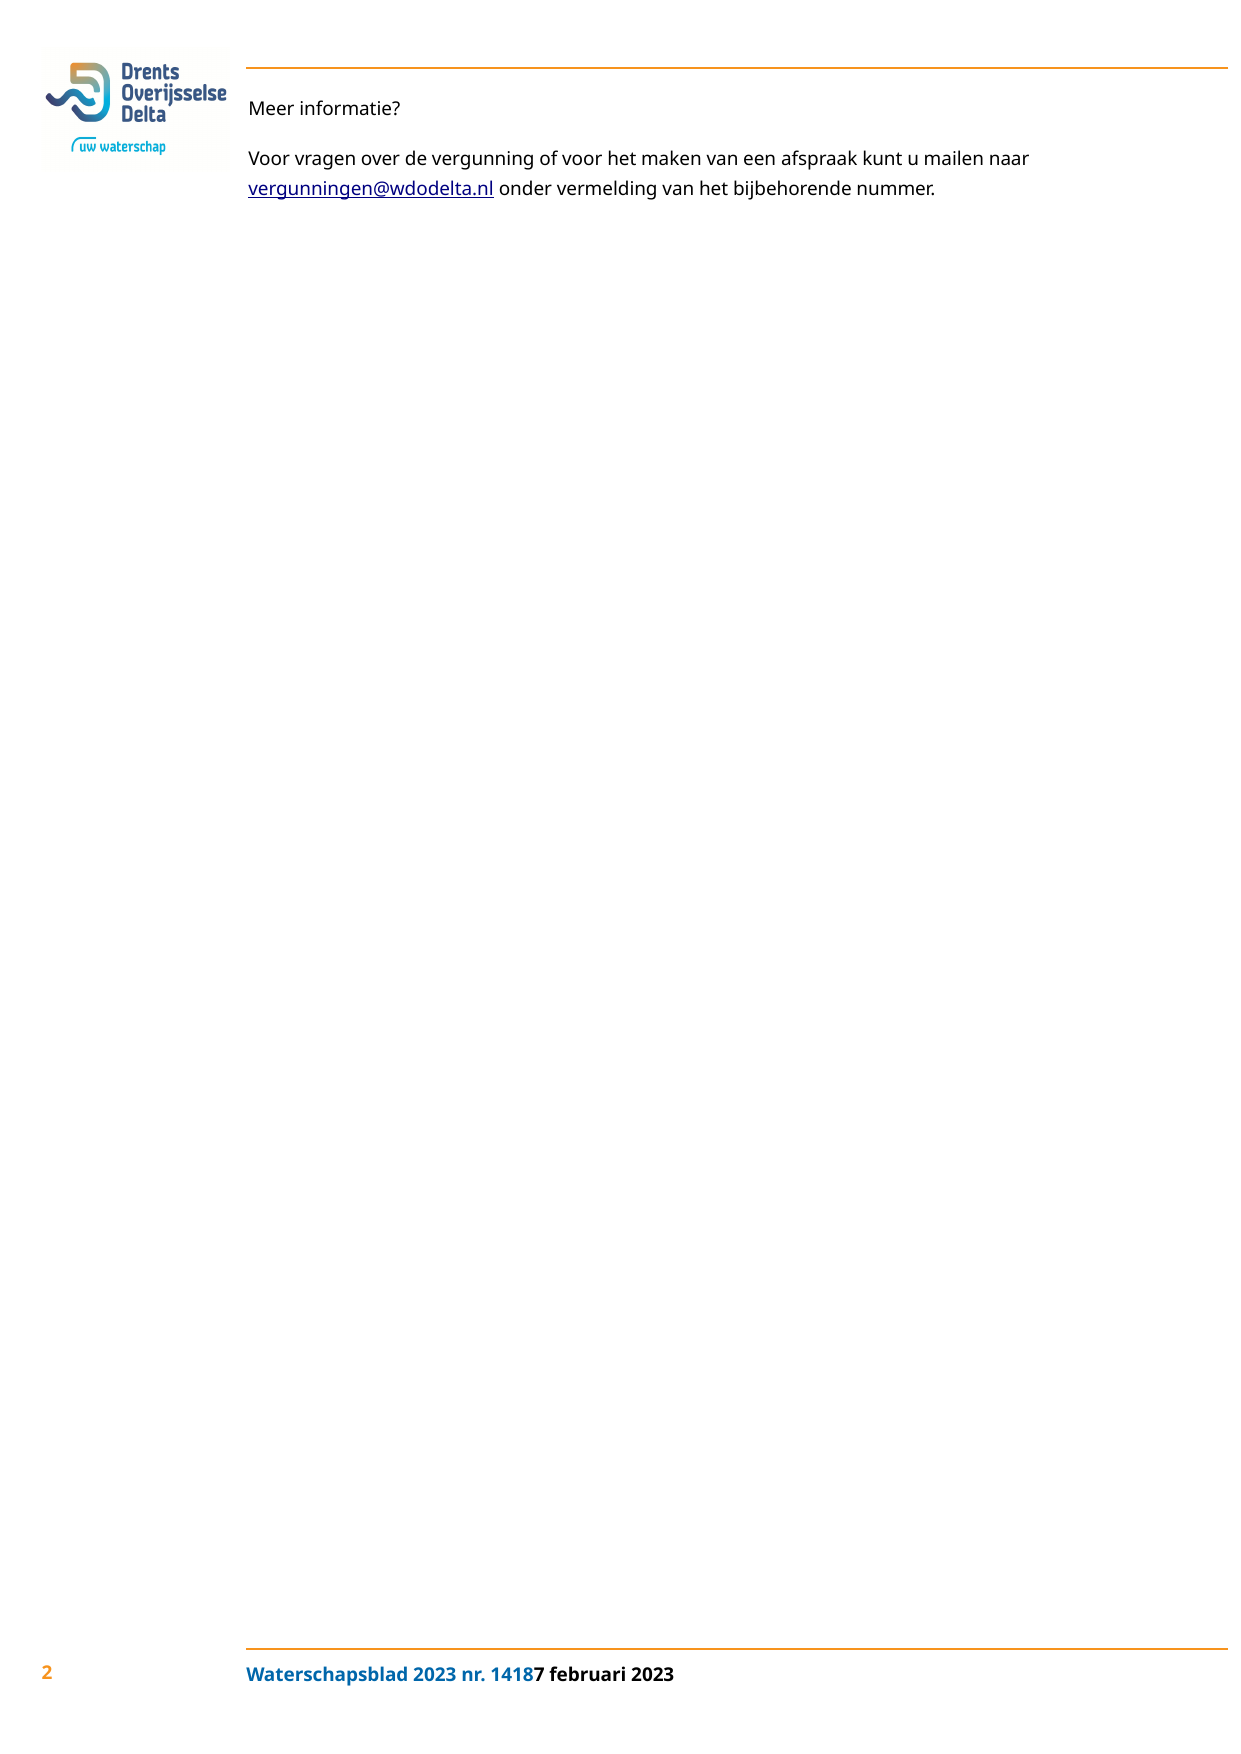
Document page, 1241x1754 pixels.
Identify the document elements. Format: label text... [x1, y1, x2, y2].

text Meer informatie? [248, 95, 1152, 121]
picture [41, 47, 231, 172]
text Voor vragen over de vergunning of voor het maken van een afspraak kunt u mailen naar vergunningen@wdodelta.nl onder vermelding van het bijbehorende nummer. [248, 145, 1152, 201]
